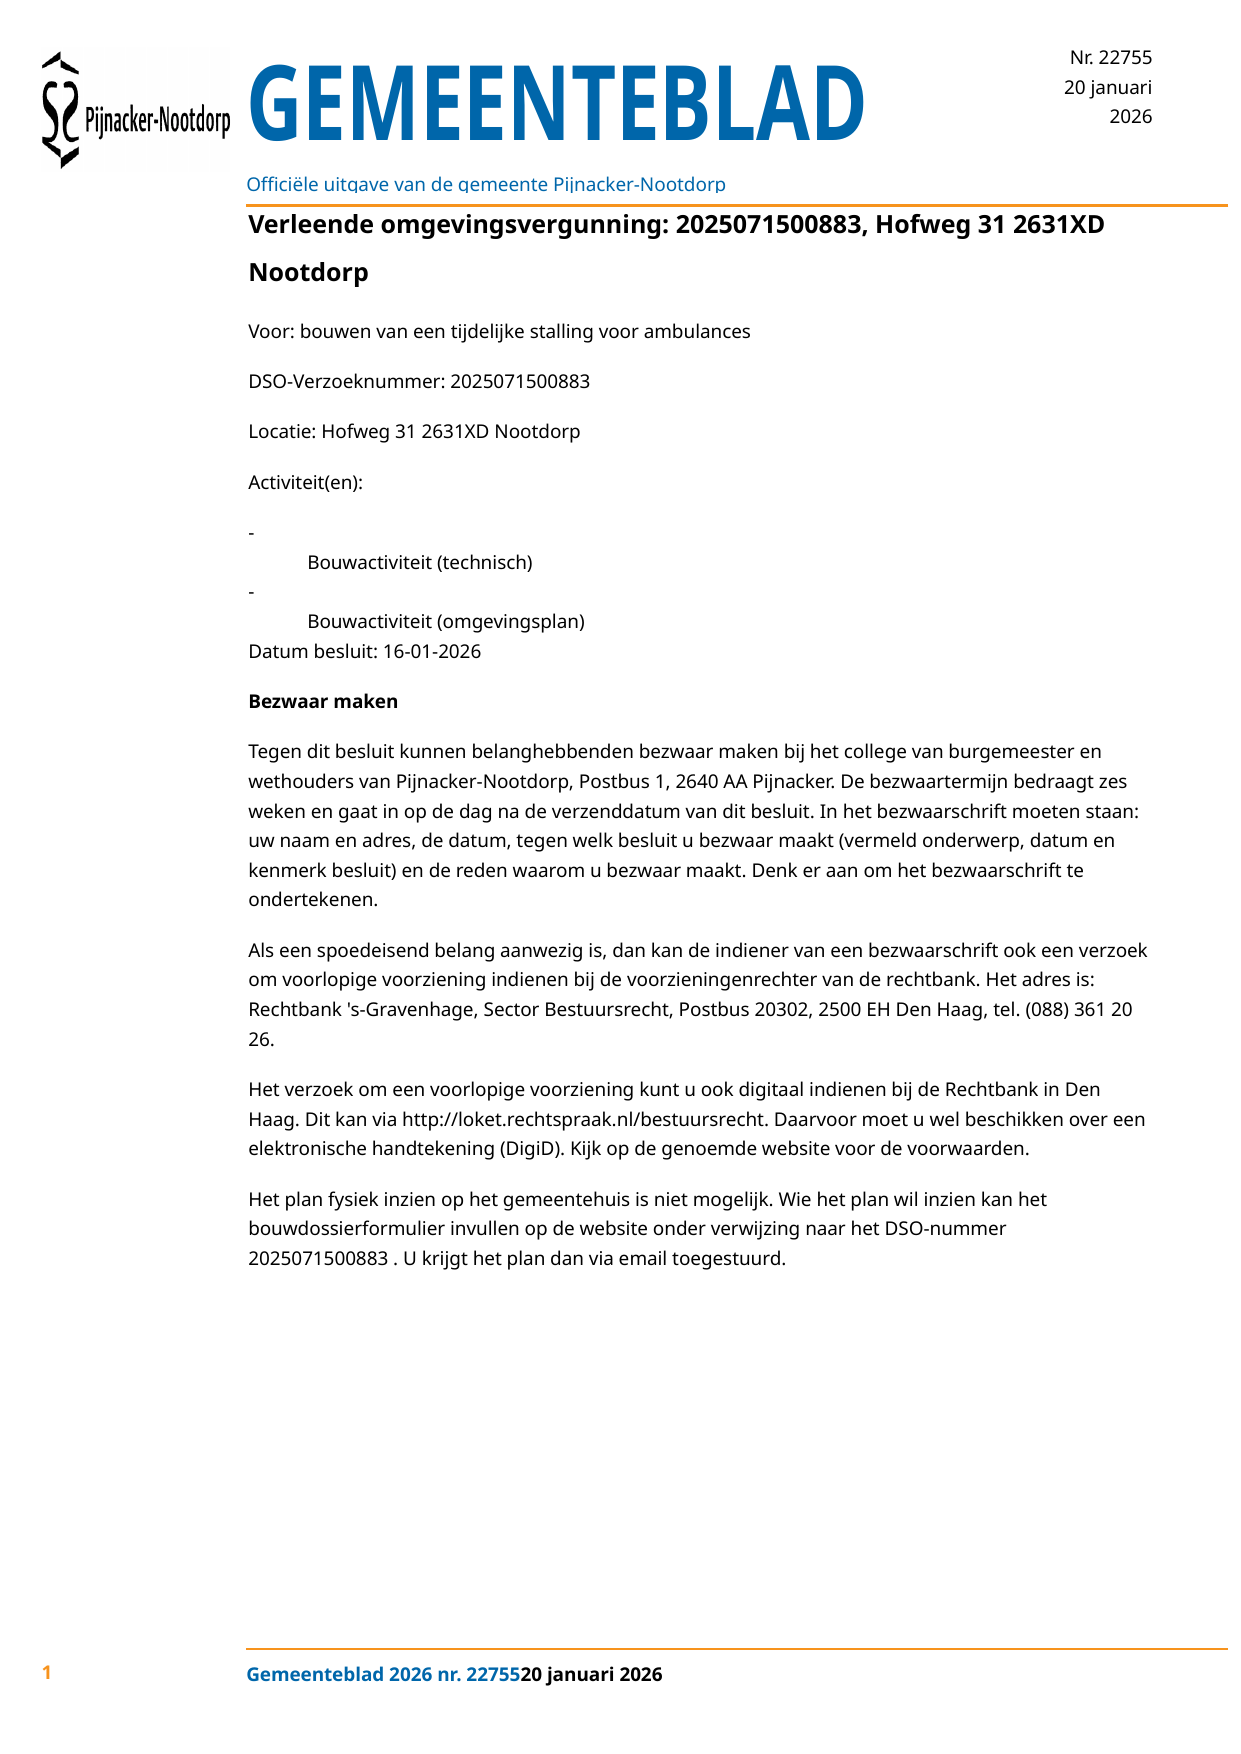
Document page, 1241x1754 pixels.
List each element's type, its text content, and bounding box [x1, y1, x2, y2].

text Het plan fysiek inzien op het gemeentehuis is niet mogelijk. Wie het plan wil inzien kan het bouwdossierformulier invullen op de website onder verwijzing naar het DSO-nummer 2025071500883 . U krijgt het plan dan via email toegestuurd. [248, 1186, 1152, 1271]
text Activiteit(en): [248, 469, 1152, 495]
text Als een spoedeisend belang aanwezig is, dan kan de indiener van een bezwaarschrift ook een verzoek om voorlopige voorziening indienen bij de voorzieningenrechter van de rechtbank. Het adres is: Rechtbank 's-Gravenhage, Sector Bestuursrecht, Postbus 20302, 2500 EH Den Haag, tel. (088) 361 20 26. [248, 937, 1152, 1052]
list Bouwactiviteit (technisch) [248, 549, 1152, 575]
text Verleende omgevingsvergunning: 2025071500883, Hofweg 31 2631XD Nootdorp [248, 207, 1152, 288]
text Tegen dit besluit kunnen belanghebbenden bezwaar maken bij het college van burgemeester en wethouders van Pijnacker-Nootdorp, Postbus 1, 2640 AA Pijnacker. De bezwaartermijn bedraagt zes weken en gaat in op de dag na de verzenddatum van dit besluit. In het bezwaarschrift moeten staan: uw naam en adres, de datum, tegen welk besluit u bezwaar maakt (vermeld onderwerp, datum en kenmerk besluit) en de reden waarom u bezwaar maakt. Denk er aan om het bezwaarschrift te ondertekenen. [248, 739, 1152, 912]
picture [41, 47, 231, 172]
list Bouwactiviteit (omgevingsplan) [248, 608, 1152, 634]
text DSO-Verzoeknummer: 2025071500883 [248, 368, 1152, 394]
text Het verzoek om een voorlopige voorziening kunt u ook digitaal indienen bij de Rechtbank in Den Haag. Dit kan via http://loket.rechtspraak.nl/bestuursrecht. Daarvoor moet u wel beschikken over een elektronische handtekening (DigiD). Kijk op de genoemde website voor de voorwaarden. [248, 1076, 1152, 1161]
text Voor: bouwen van een tijdelijke stalling voor ambulances [248, 318, 1152, 344]
text Bezwaar maken [248, 688, 1152, 714]
text Datum besluit: 16-01-2026 [248, 638, 1152, 664]
text Locatie: Hofweg 31 2631XD Nootdorp [248, 419, 1152, 444]
